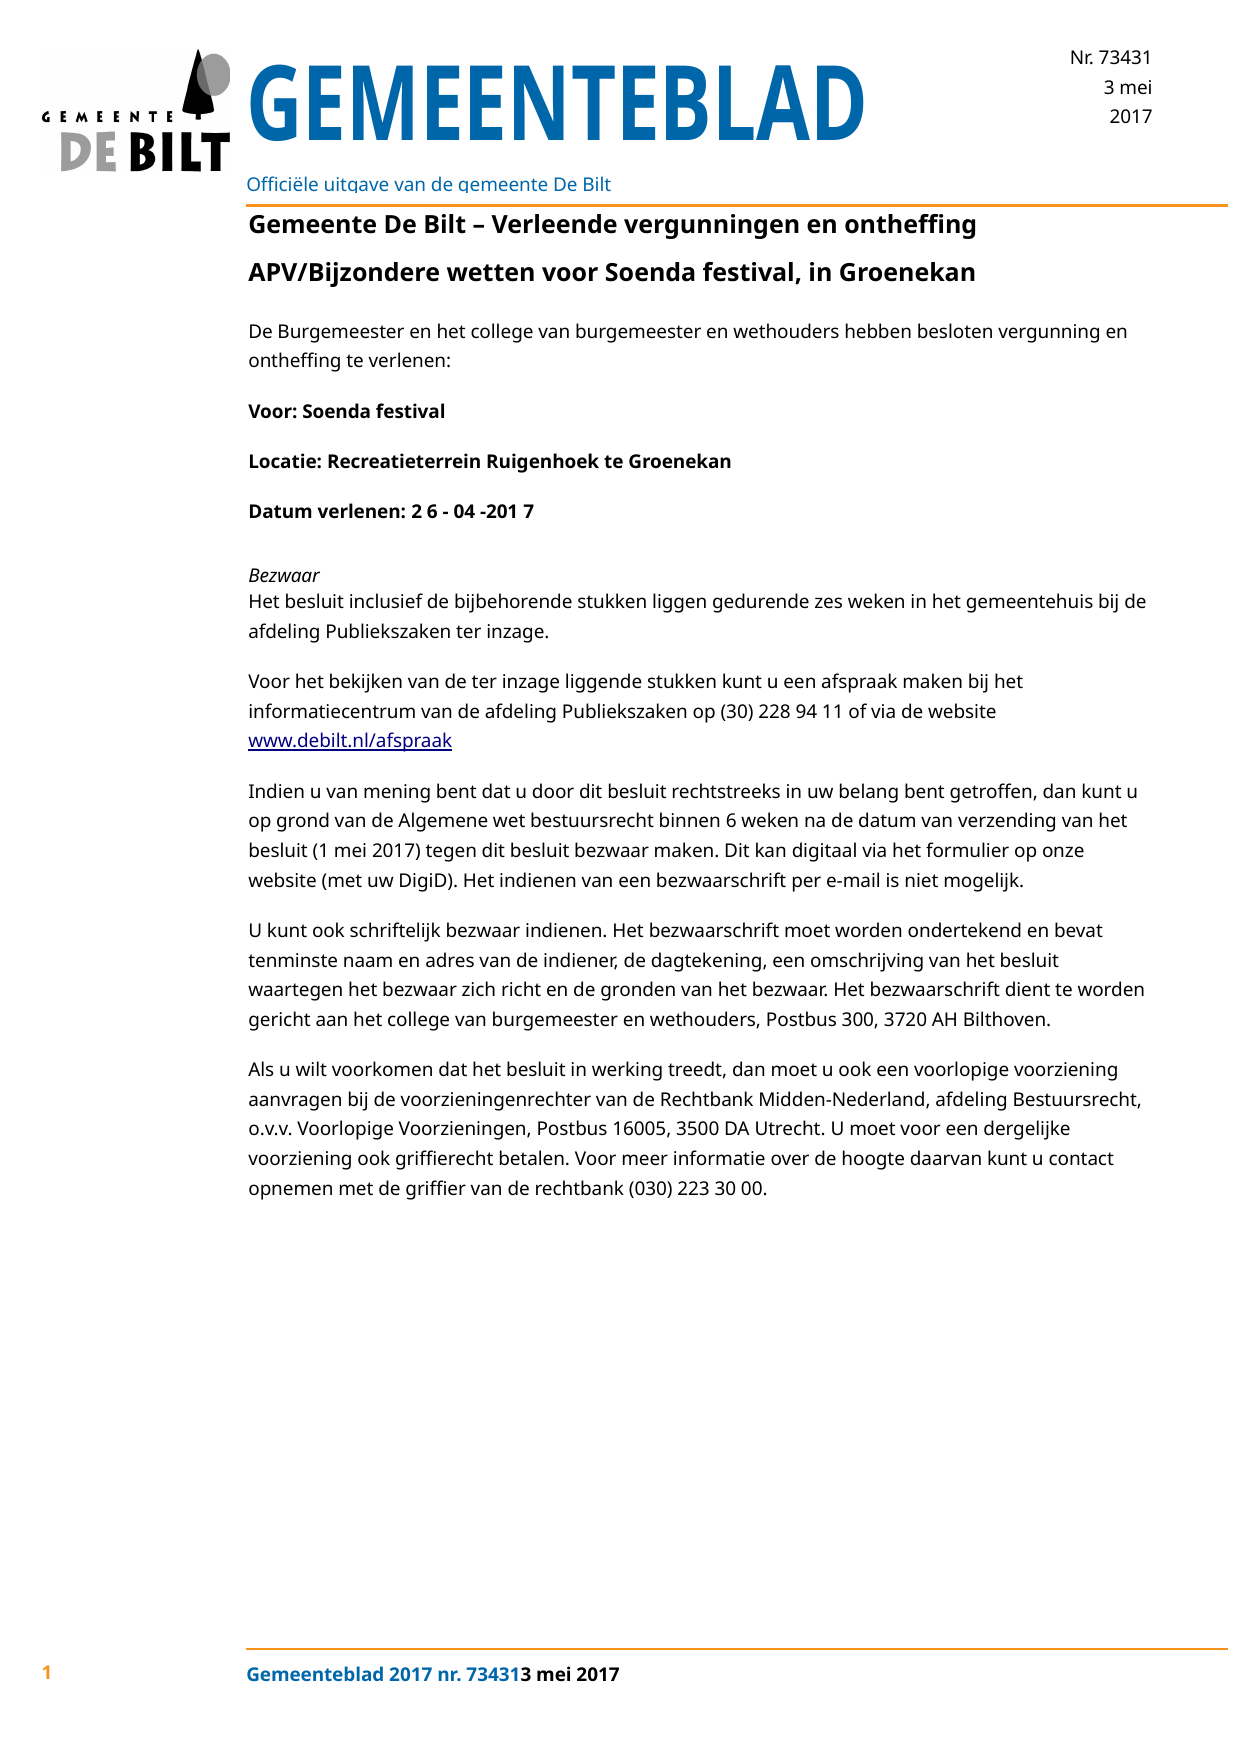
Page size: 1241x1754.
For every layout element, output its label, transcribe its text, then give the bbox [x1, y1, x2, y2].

text Bezwaar [248, 563, 1152, 588]
text Voor het bekijken van de ter inzage liggende stukken kunt u een afspraak maken bij het informatiecentrum van de afdeling Publiekszaken op (30) 228 94 11 of via de website www.debilt.nl/afspraak [248, 668, 1152, 753]
text Als u wilt voorkomen dat het besluit in werking treedt, dan moet u ook een voorlopige voorziening aanvragen bij de voorzieningenrechter van de Rechtbank Midden-Nederland, afdeling Bestuursrecht, o.v.v. Voorlopige Voorzieningen, Postbus 16005, 3500 DA Utrecht. U moet voor een dergelijke voorziening ook griffierecht betalen. Voor meer informatie over de hoogte daarvan kunt u contact opnemen met de griffier van de rechtbank (030) 223 30 00. [248, 1056, 1152, 1200]
text U kunt ook schriftelijk bezwaar indienen. Het bezwaarschrift moet worden ondertekend en bevat tenminste naam en adres van de indiener, de dagtekening, een omschrijving van het besluit waartegen het bezwaar zich richt en de gronden van het bezwaar. Het bezwaarschrift dient te worden gericht aan het college van burgemeester en wethouders, Postbus 300, 3720 AH Bilthoven. [248, 917, 1152, 1032]
picture [41, 47, 231, 172]
text Indien u van mening bent dat u door dit besluit rechtstreeks in uw belang bent getroffen, dan kunt u op grond van de Algemene wet bestuursrecht binnen 6 weken na de datum van verzending van het besluit (1 mei 2017) tegen dit besluit bezwaar maken. Dit kan digitaal via het formulier op onze website (met uw DigiD). Het indienen van een bezwaarschrift per e-mail is niet mogelijk. [248, 778, 1152, 892]
text Gemeente De Bilt – Verleende vergunningen en ontheffing APV/Bijzondere wetten voor Soenda festival, in Groenekan [248, 207, 1152, 288]
text De Burgemeester en het college van burgemeester en wethouders hebben besloten vergunning en ontheffing te verlenen: [248, 318, 1152, 373]
text Voor: Soenda festival [248, 398, 1152, 424]
text Het besluit inclusief de bijbehorende stukken liggen gedurende zes weken in het gemeentehuis bij de afdeling Publiekszaken ter inzage. [248, 588, 1152, 644]
text Datum verlenen: 2 6 - 04 -201 7 [248, 499, 1152, 524]
text Locatie: Recreatieterrein Ruigenhoek te Groenekan [248, 448, 1152, 474]
